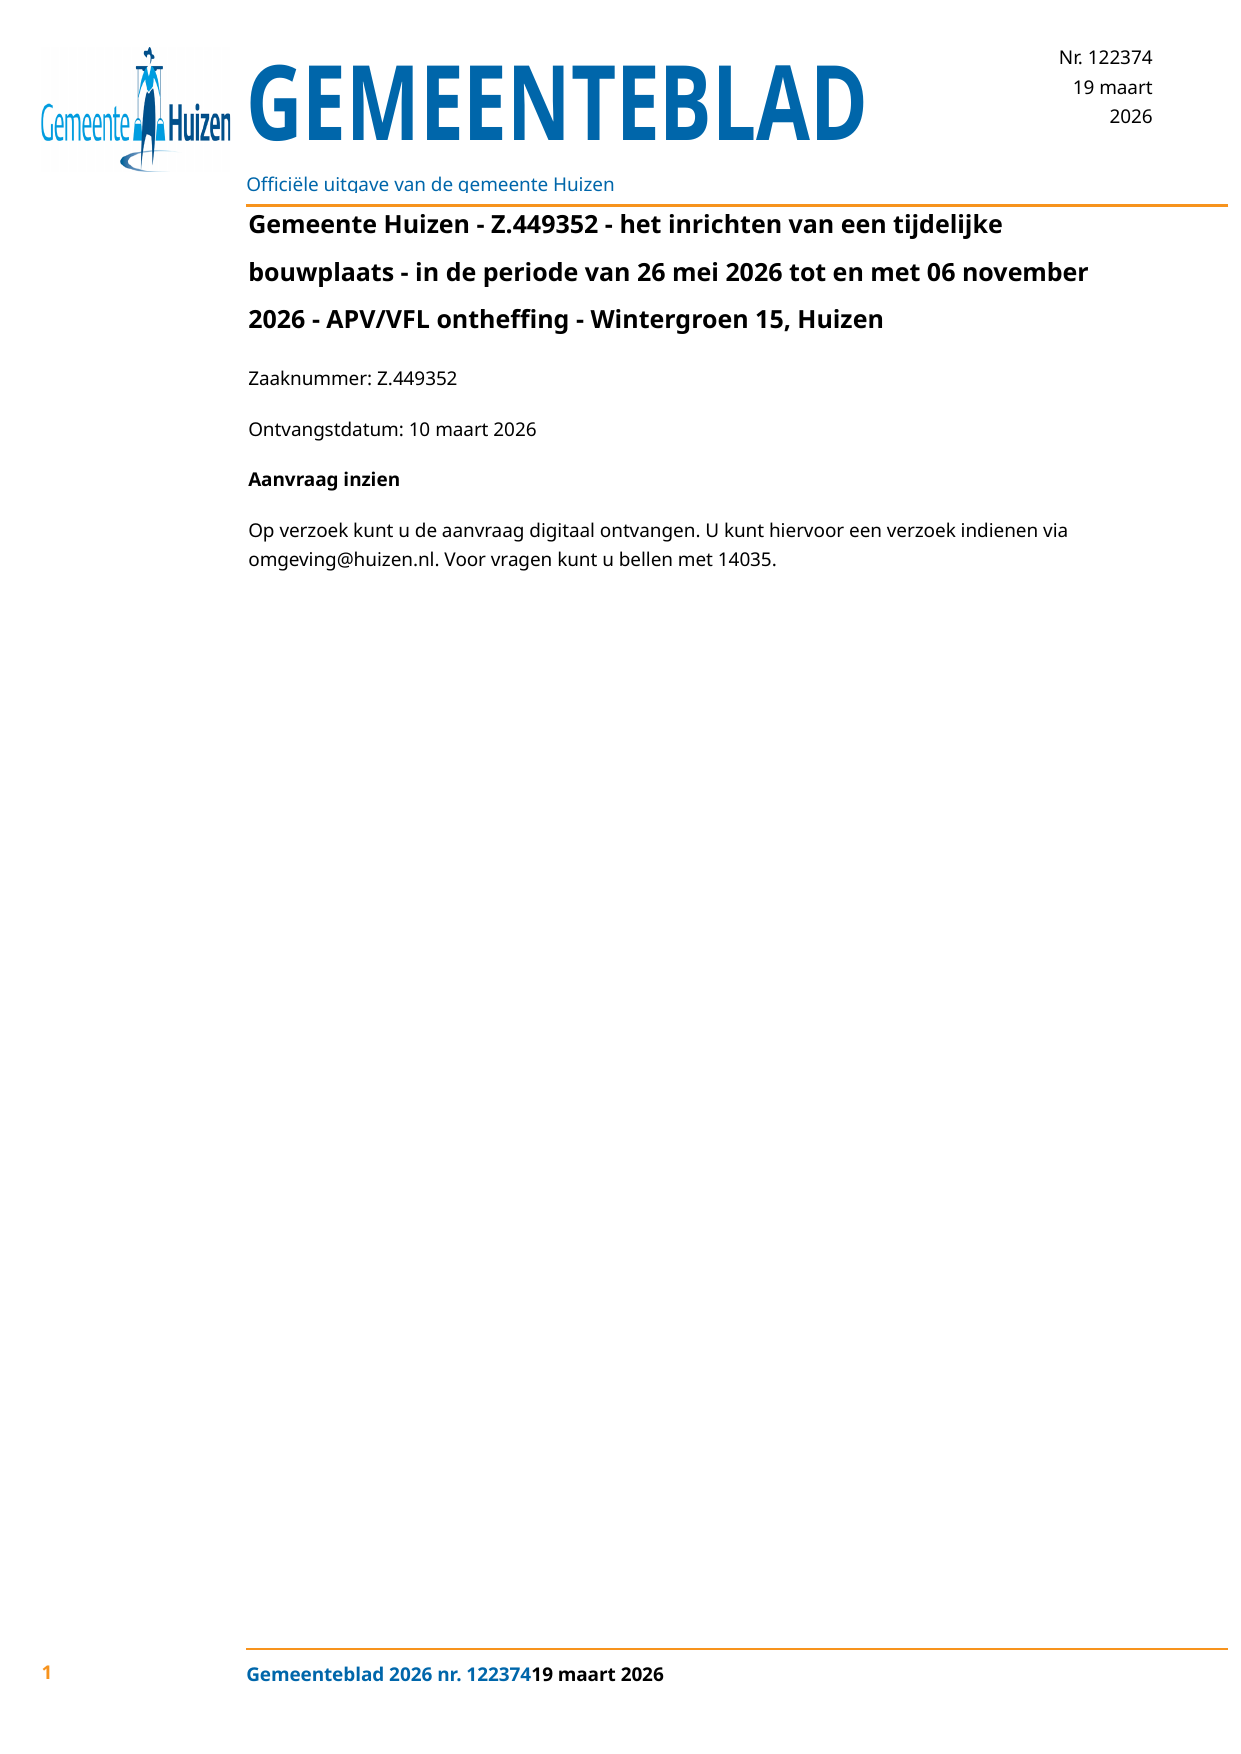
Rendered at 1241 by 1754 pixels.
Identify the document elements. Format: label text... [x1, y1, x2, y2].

text Gemeente Huizen - Z.449352 - het inrichten van een tijdelijke bouwplaats - in de periode van 26 mei 2026 tot en met 06 november 2026 - APV/VFL ontheffing - Wintergroen 15, Huizen [248, 207, 1152, 336]
text Ontvangstdatum: 10 maart 2026 [248, 416, 1152, 442]
picture [41, 47, 231, 172]
text Op verzoek kunt u de aanvraag digitaal ontvangen. U kunt hiervoor een verzoek indienen via omgeving@huizen.nl. Voor vragen kunt u bellen met 14035. [248, 517, 1152, 572]
text Zaaknummer: Z.449352 [248, 366, 1152, 391]
text Aanvraag inzien [248, 466, 1152, 492]
